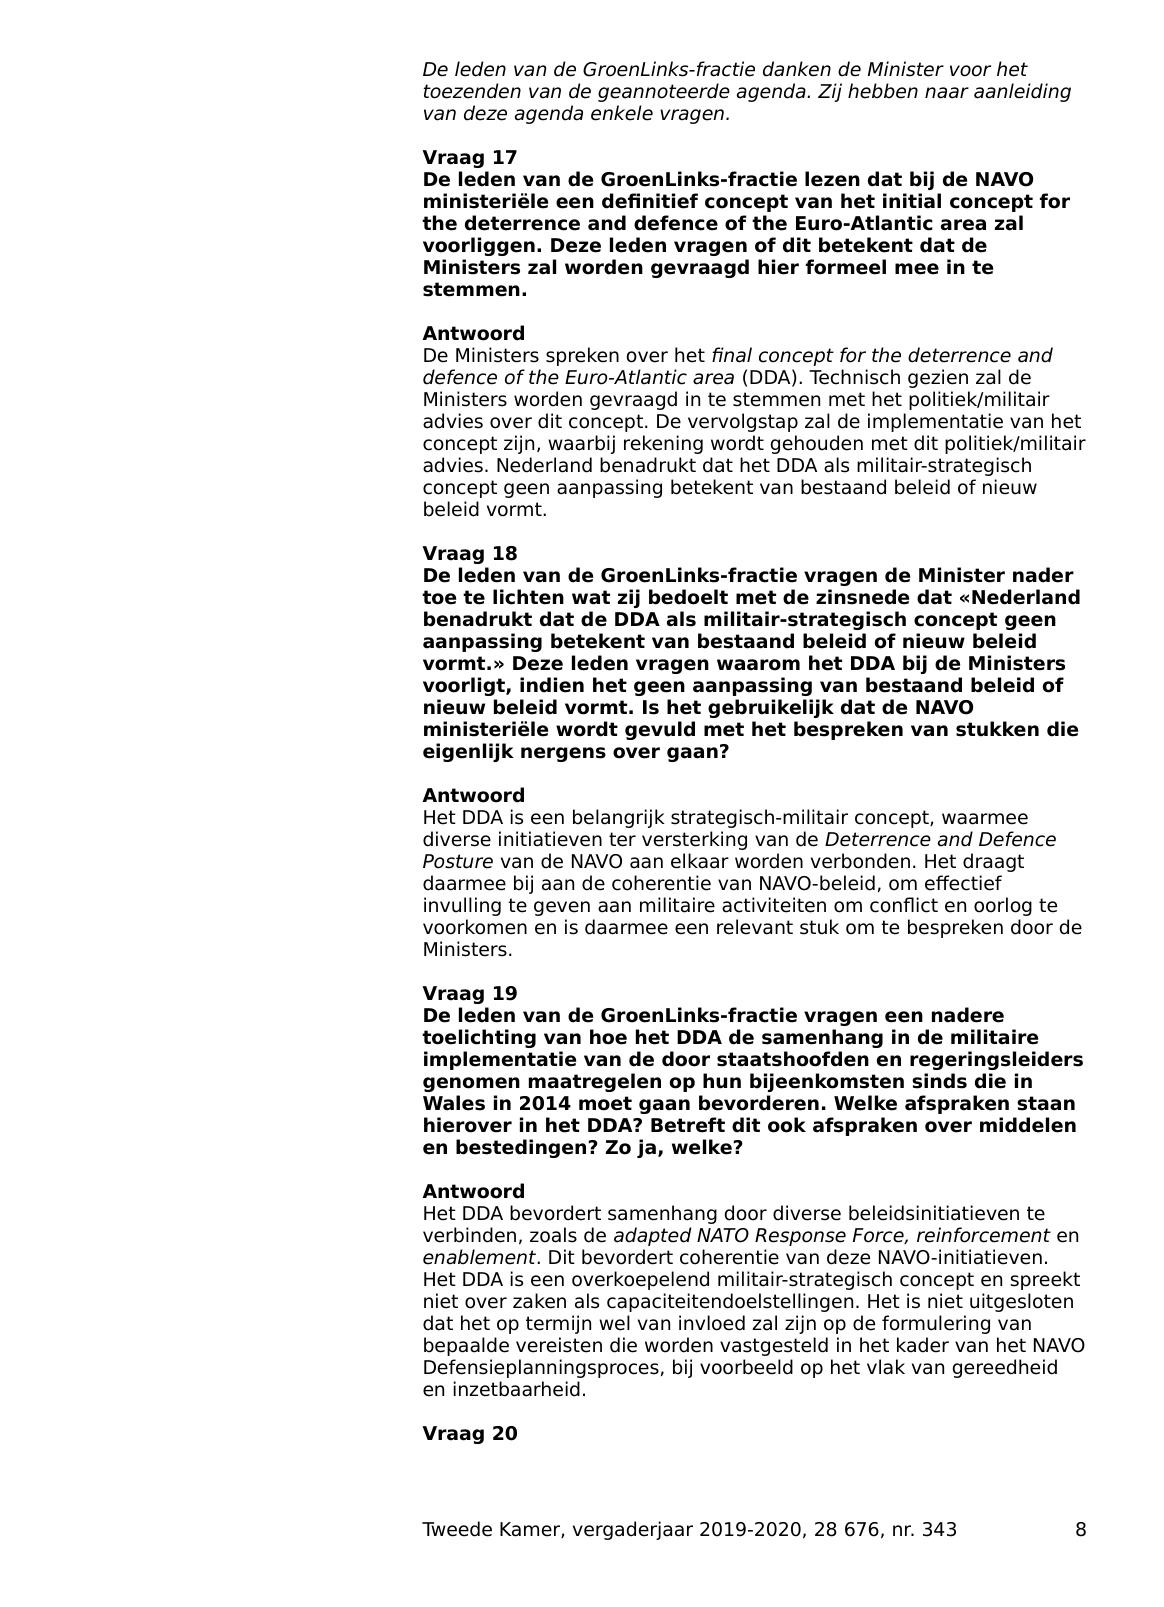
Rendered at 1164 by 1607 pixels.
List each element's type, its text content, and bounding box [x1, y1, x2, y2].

text Antwoord [422, 1181, 1087, 1203]
text Het DDA bevordert samenhang door diverse beleidsinitiatieven te verbinden, zoals de adapted NATO Response Force, reinforcement en enablement. Dit bevordert coherentie van deze NAVO-initiatieven. Het DDA is een overkoepelend militair-strategisch concept en spreekt niet over zaken als capaciteitendoelstellingen. Het is niet uitgesloten dat het op termijn wel van invloed zal zijn op de formulering van bepaalde vereisten die worden vastgesteld in het kader van het NAVO Defensieplanningsproces, bij voorbeeld op het vlak van gereedheid en inzetbaarheid. [422, 1203, 1087, 1401]
text De Ministers spreken over het final concept for the deterrence and defence of the Euro-Atlantic area (DDA). Technisch gezien zal de Ministers worden gevraagd in te stemmen met het politiek/militair advies over dit concept. De vervolgstap zal de implementatie van het concept zijn, waarbij rekening wordt gehouden met dit politiek/militair advies. Nederland benadrukt dat het DDA als militair-strategisch concept geen aanpassing betekent van bestaand beleid of nieuw beleid vormt. [422, 345, 1087, 521]
text De leden van de GroenLinks-fractie danken de Minister voor het toezenden van de geannoteerde agenda. Zij hebben naar aanleiding van deze agenda enkele vragen. [422, 59, 1087, 125]
text Vraag 19 [422, 983, 1087, 1005]
text Het DDA is een belangrijk strategisch-militair concept, waarmee diverse initiatieven ter versterking van de Deterrence and Defence Posture van de NAVO aan elkaar worden verbonden. Het draagt daarmee bij aan de coherentie van NAVO-beleid, om effectief invulling te geven aan militaire activiteiten om conflict en oorlog te voorkomen en is daarmee een relevant stuk om te bespreken door de Ministers. [422, 807, 1087, 961]
text Vraag 17 [422, 147, 1087, 169]
text Vraag 20 [422, 1423, 1087, 1445]
text Vraag 18 [422, 543, 1087, 565]
text Antwoord [422, 785, 1087, 807]
text De leden van de GroenLinks-fractie vragen een nadere toelichting van hoe het DDA de samenhang in de militaire implementatie van de door staatshoofden en regeringsleiders genomen maatregelen op hun bijeenkomsten sinds die in Wales in 2014 moet gaan bevorderen. Welke afspraken staan hierover in het DDA? Betreft dit ook afspraken over middelen en bestedingen? Zo ja, welke? [422, 1005, 1087, 1159]
text De leden van de GroenLinks-fractie lezen dat bij de NAVO ministeriële een definitief concept van het initial concept for the deterrence and defence of the Euro-Atlantic area zal voorliggen. Deze leden vragen of dit betekent dat de Ministers zal worden gevraagd hier formeel mee in te stemmen. [422, 169, 1087, 301]
text Antwoord [422, 323, 1087, 345]
text De leden van de GroenLinks-fractie vragen de Minister nader toe te lichten wat zij bedoelt met de zinsnede dat «Nederland benadrukt dat de DDA als militair-strategisch concept geen aanpassing betekent van bestaand beleid of nieuw beleid vormt.» Deze leden vragen waarom het DDA bij de Ministers voorligt, indien het geen aanpassing van bestaand beleid of nieuw beleid vormt. Is het gebruikelijk dat de NAVO ministeriële wordt gevuld met het bespreken van stukken die eigenlijk nergens over gaan? [422, 565, 1087, 763]
